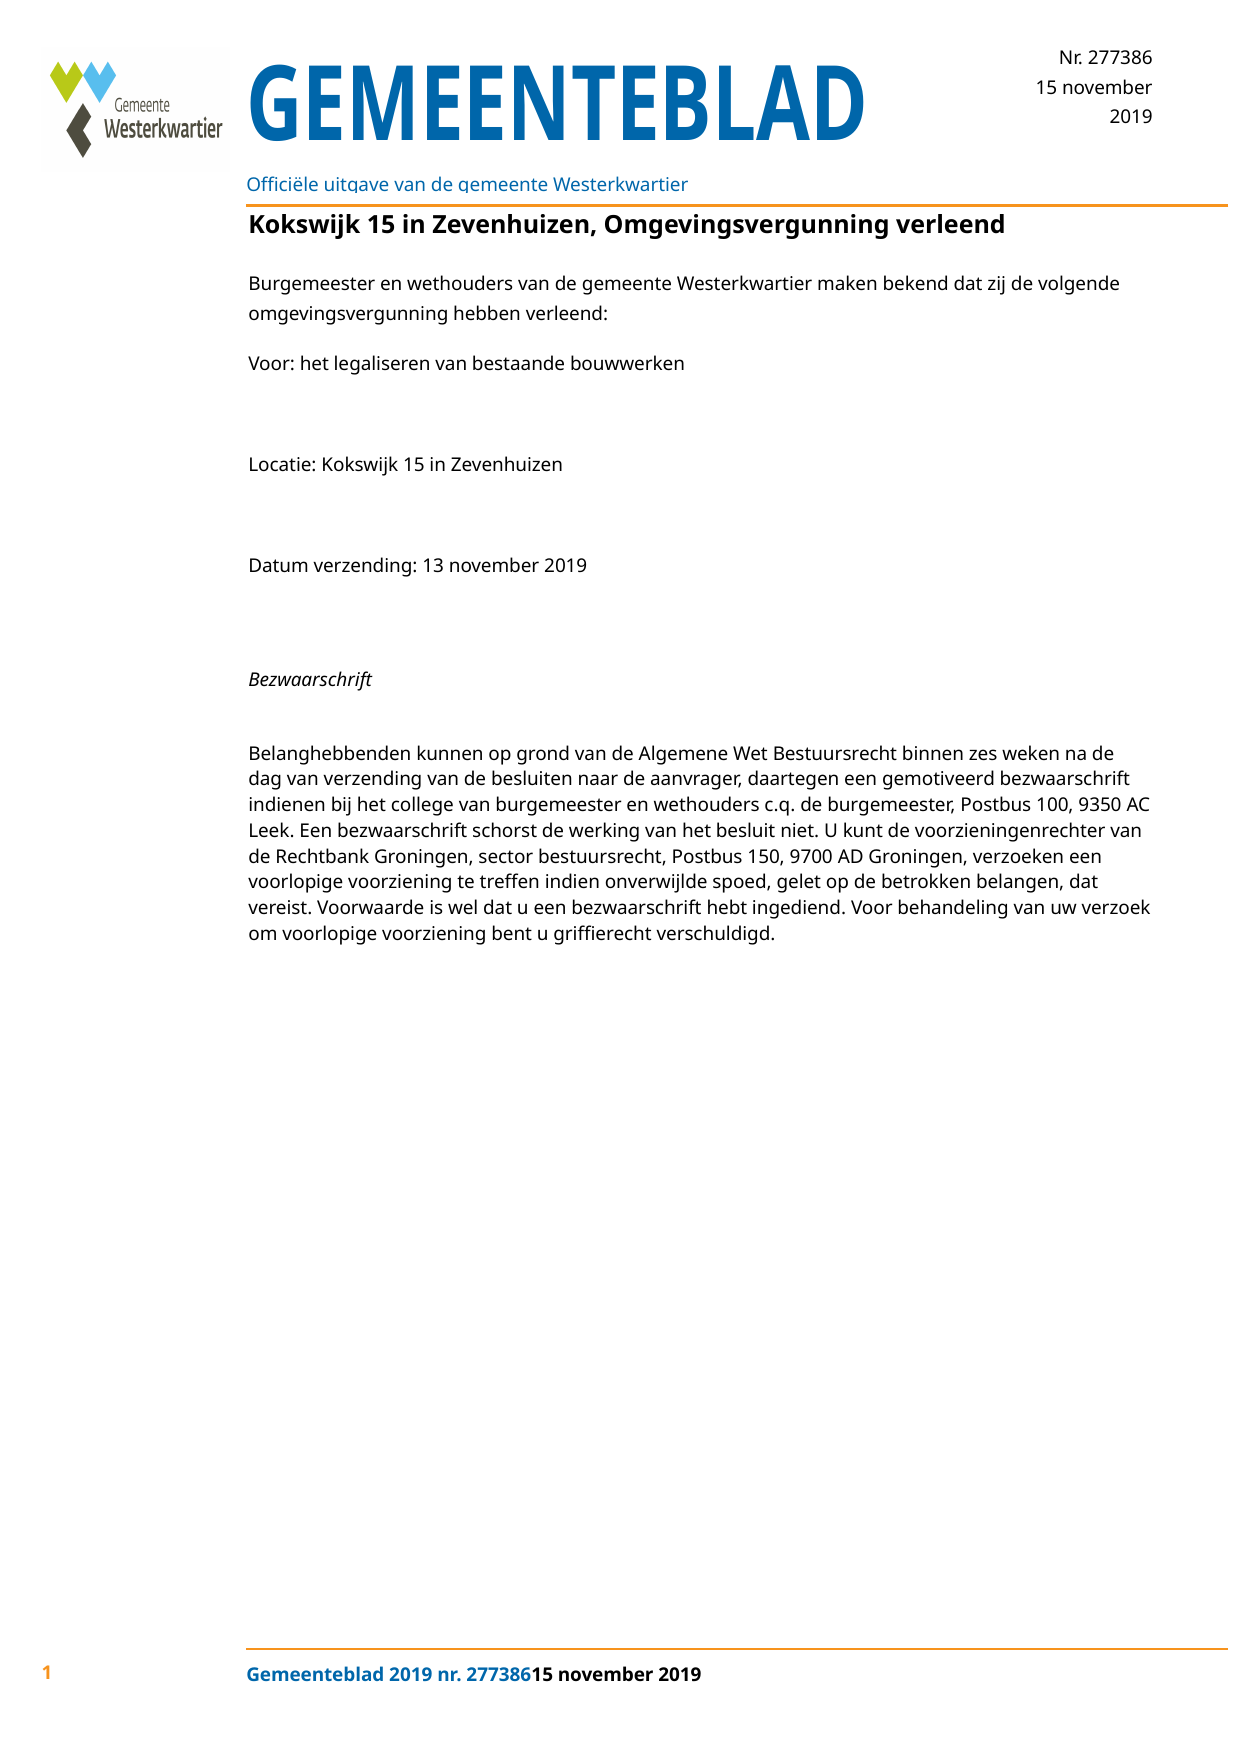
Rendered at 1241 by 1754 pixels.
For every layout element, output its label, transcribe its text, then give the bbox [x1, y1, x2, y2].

text Locatie: Kokswijk 15 in Zevenhuizen [248, 451, 1152, 477]
text Belanghebbenden kunnen op grond van de Algemene Wet Bestuursrecht binnen zes weken na de dag van verzending van de besluiten naar de aanvrager, daartegen een gemotiveerd bezwaarschrift indienen bij het college van burgemeester en wethouders c.q. de burgemeester, Postbus 100, 9350 AC Leek. Een bezwaarschrift schorst de werking van het besluit niet. U kunt de voorzieningenrechter van de Rechtbank Groningen, sector bestuursrecht, Postbus 150, 9700 AD Groningen, verzoeken een voorlopige voorziening te treffen indien onverwijlde spoed, gelet op de betrokken belangen, dat vereist. Voorwaarde is wel dat u een bezwaarschrift hebt ingediend. Voor behandeling van uw verzoek om voorlopige voorziening bent u griffierecht verschuldigd. [248, 740, 1152, 946]
text Voor: het legaliseren van bestaande bouwwerken [248, 350, 1152, 376]
picture [41, 47, 231, 172]
text Datum verzending: 13 november 2019 [248, 552, 1152, 578]
text Kokswijk 15 in Zevenhuizen, Omgevingsvergunning verleend [248, 207, 1152, 241]
text Burgemeester en wethouders van de gemeente Westerkwartier maken bekend dat zij de volgende omgevingsvergunning hebben verleend: [248, 270, 1152, 326]
text Bezwaarschrift [248, 666, 1152, 692]
